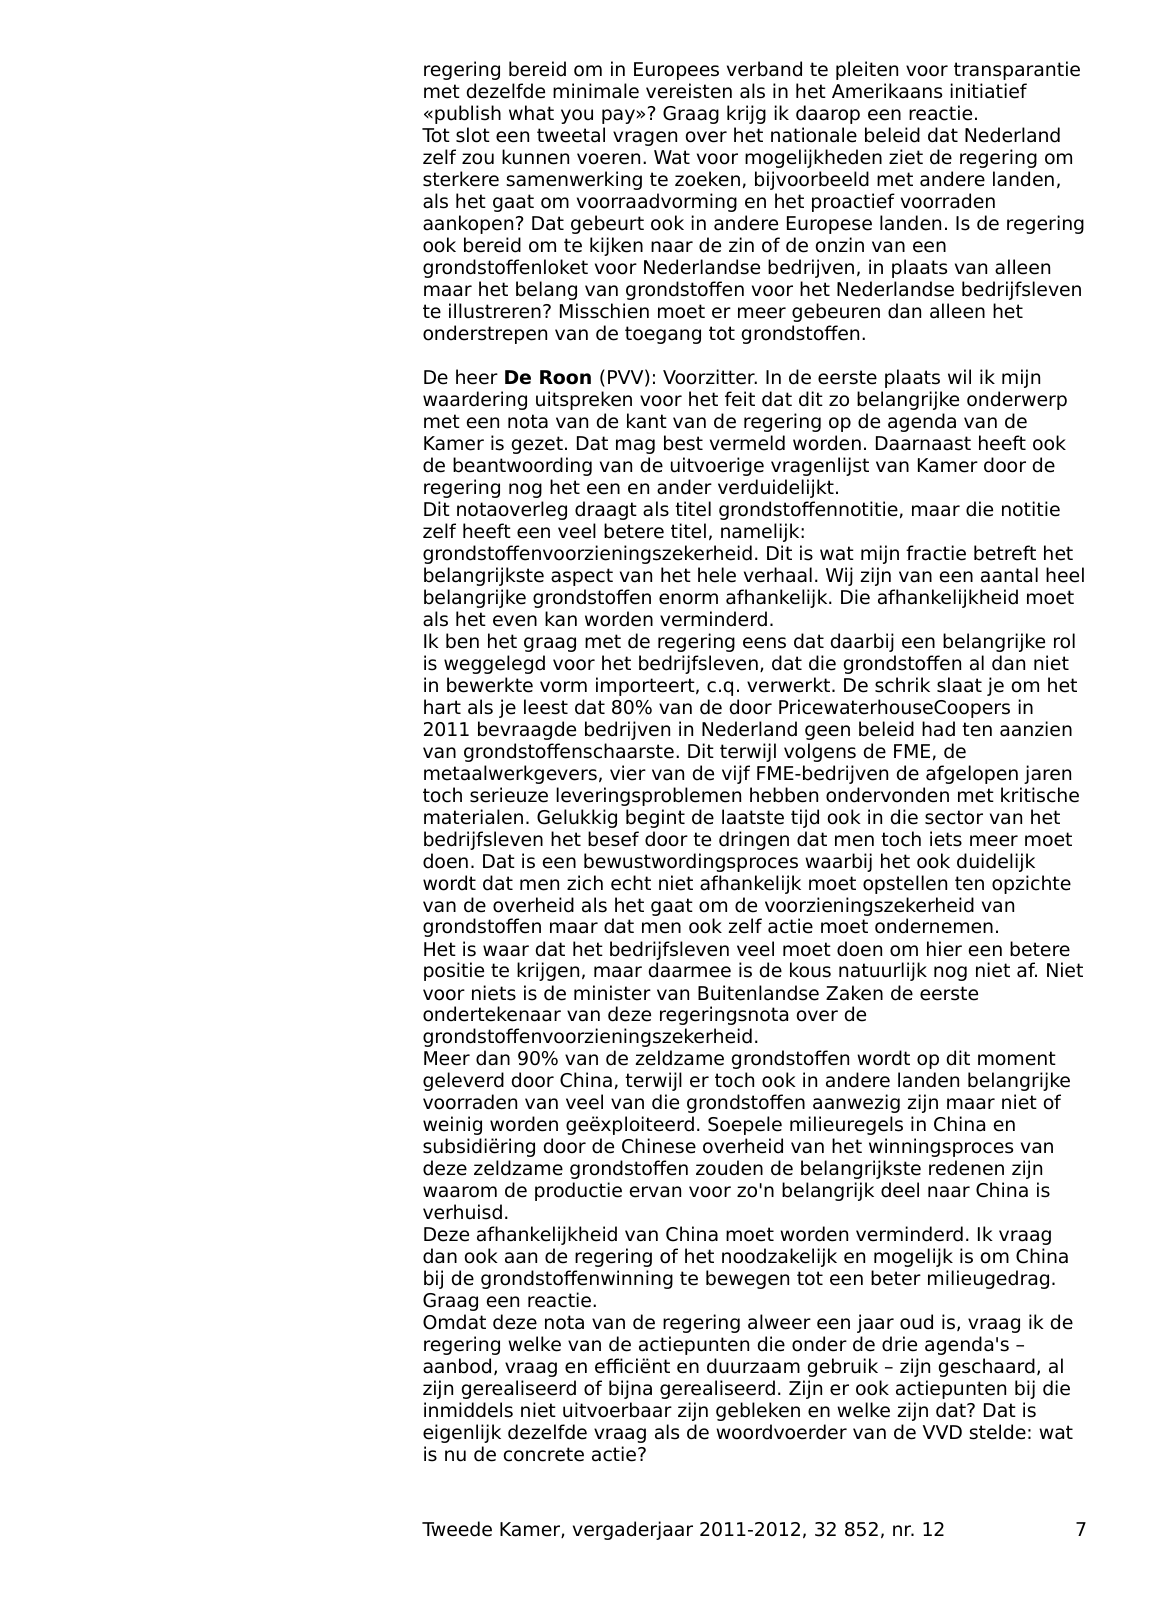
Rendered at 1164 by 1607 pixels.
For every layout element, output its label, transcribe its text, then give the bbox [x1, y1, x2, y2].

text Deze afhankelijkheid van China moet worden verminderd. Ik vraag dan ook aan de regering of het noodzakelijk en mogelijk is om China bij de grondstoffenwinning te bewegen tot een beter milieugedrag. Graag een reactie. [422, 1224, 1087, 1312]
text Tot slot een tweetal vragen over het nationale beleid dat Nederland zelf zou kunnen voeren. Wat voor mogelijkheden ziet de regering om sterkere samenwerking te zoeken, bijvoorbeeld met andere landen, als het gaat om voorraadvorming en het proactief voorraden aankopen? Dat gebeurt ook in andere Europese landen. Is de regering ook bereid om te kijken naar de zin of de onzin van een grondstoffenloket voor Nederlandse bedrijven, in plaats van alleen maar het belang van grondstoffen voor het Nederlandse bedrijfsleven te illustreren? Misschien moet er meer gebeuren dan alleen het onderstrepen van de toegang tot grondstoffen. [422, 125, 1087, 345]
text Het is waar dat het bedrijfsleven veel moet doen om hier een betere positie te krijgen, maar daarmee is de kous natuurlijk nog niet af. Niet voor niets is de minister van Buitenlandse Zaken de eerste ondertekenaar van deze regeringsnota over de grondstoffenvoorzieningszekerheid. [422, 938, 1087, 1048]
text Ik ben het graag met de regering eens dat daarbij een belangrijke rol is weggelegd voor het bedrijfsleven, dat die grondstoffen al dan niet in bewerkte vorm importeert, c.q. verwerkt. De schrik slaat je om het hart als je leest dat 80% van de door PricewaterhouseCoopers in 2011 bevraagde bedrijven in Nederland geen beleid had ten aanzien van grondstoffenschaarste. Dit terwijl volgens de FME, de metaalwerkgevers, vier van de vijf FME-bedrijven de afgelopen jaren toch serieuze leveringsproblemen hebben ondervonden met kritische materialen. Gelukkig begint de laatste tijd ook in die sector van het bedrijfsleven het besef door te dringen dat men toch iets meer moet doen. Dat is een bewustwordingsproces waarbij het ook duidelijk wordt dat men zich echt niet afhankelijk moet opstellen ten opzichte van de overheid als het gaat om de voorzieningszekerheid van grondstoffen maar dat men ook zelf actie moet ondernemen. [422, 631, 1087, 938]
text De heer De Roon (PVV): Voorzitter. In de eerste plaats wil ik mijn waardering uitspreken voor het feit dat dit zo belangrijke onderwerp met een nota van de kant van de regering op de agenda van de Kamer is gezet. Dat mag best vermeld worden. Daarnaast heeft ook de beantwoording van de uitvoerige vragenlijst van Kamer door de regering nog het een en ander verduidelijkt. [422, 367, 1087, 499]
text regering bereid om in Europees verband te pleiten voor transparantie met dezelfde minimale vereisten als in het Amerikaans initiatief «publish what you pay»? Graag krijg ik daarop een reactie. [422, 59, 1087, 125]
text Dit notaoverleg draagt als titel grondstoffennotitie, maar die notitie zelf heeft een veel betere titel, namelijk: grondstoffenvoorzieningszekerheid. Dit is wat mijn fractie betreft het belangrijkste aspect van het hele verhaal. Wij zijn van een aantal heel belangrijke grondstoffen enorm afhankelijk. Die afhankelijkheid moet als het even kan worden verminderd. [422, 499, 1087, 631]
text Meer dan 90% van de zeldzame grondstoffen wordt op dit moment geleverd door China, terwijl er toch ook in andere landen belangrijke voorraden van veel van die grondstoffen aanwezig zijn maar niet of weinig worden geëxploiteerd. Soepele milieuregels in China en subsidiëring door de Chinese overheid van het winningsproces van deze zeldzame grondstoffen zouden de belangrijkste redenen zijn waarom de productie ervan voor zo'n belangrijk deel naar China is verhuisd. [422, 1048, 1087, 1224]
text Omdat deze nota van de regering alweer een jaar oud is, vraag ik de regering welke van de actiepunten die onder de drie agenda's – aanbod, vraag en efficiënt en duurzaam gebruik – zijn geschaard, al zijn gerealiseerd of bijna gerealiseerd. Zijn er ook actiepunten bij die inmiddels niet uitvoerbaar zijn gebleken en welke zijn dat? Dat is eigenlijk dezelfde vraag als de woordvoerder van de VVD stelde: wat is nu de concrete actie? [422, 1312, 1087, 1466]
